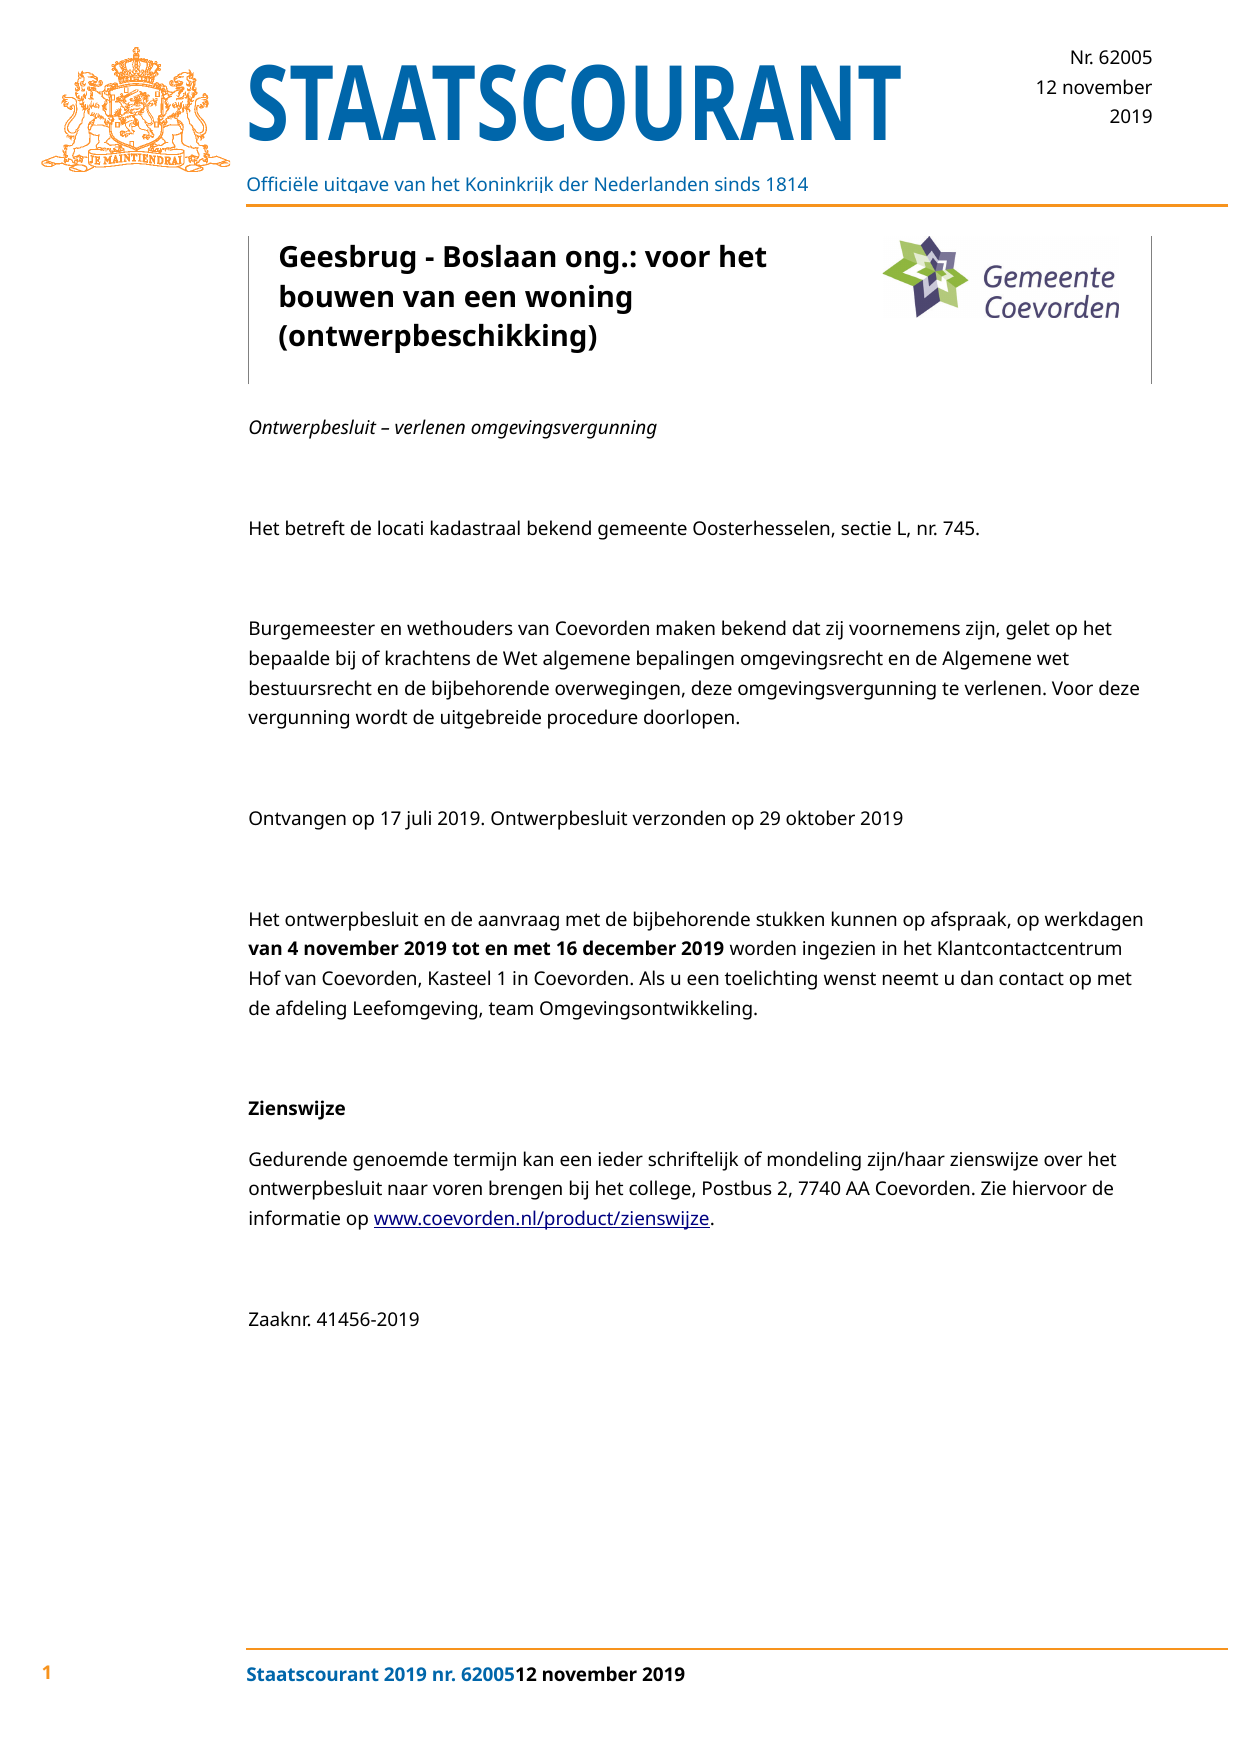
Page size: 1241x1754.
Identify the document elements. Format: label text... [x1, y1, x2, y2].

text Ontvangen op 17 juli 2019. Ontwerpbesluit verzonden op 29 oktober 2019 [248, 805, 1152, 831]
table_header Geesbrug - Boslaan ong.: voor het bouwen van een woning (ontwerpbeschikking) [249, 236, 850, 384]
text Ontwerpbesluit – verlenen omgevingsvergunning [248, 414, 1152, 440]
text Gedurende genoemde termijn kan een ieder schriftelijk of mondeling zijn/haar zienswijze over het ontwerpbesluit naar voren brengen bij het college, Postbus 2, 7740 AA Coevorden. Zie hiervoor de informatie op www.coevorden.nl/product/zienswijze. [248, 1146, 1152, 1231]
picture [41, 47, 231, 172]
text Zienswijze [248, 1096, 1152, 1121]
text Het ontwerpbesluit en de aanvraag met de bijbehorende stukken kunnen op afspraak, op werkdagen van 4 november 2019 tot en met 16 december 2019 worden ingezien in het Klantcontactcentrum Hof van Coevorden, Kasteel 1 in Coevorden. Als u een toelichting wenst neemt u dan contact op met de afdeling Leefomgeving, team Omgevingsontwikkeling. [248, 906, 1152, 1021]
text Zaaknr. 41456-2019 [248, 1306, 1152, 1332]
text Het betreft de locati kadastraal bekend gemeente Oosterhesselen, sectie L, nr. 745. [248, 515, 1152, 541]
picture [882, 236, 1119, 318]
table_header [850, 236, 1151, 384]
text Burgemeester en wethouders van Coevorden maken bekend dat zij voornemens zijn, gelet op het bepaalde bij of krachtens de Wet algemene bepalingen omgevingsrecht en de Algemene wet bestuursrecht en de bijbehorende overwegingen, deze omgevingsvergunning te verlenen. Voor deze vergunning wordt de uitgebreide procedure doorlopen. [248, 616, 1152, 730]
